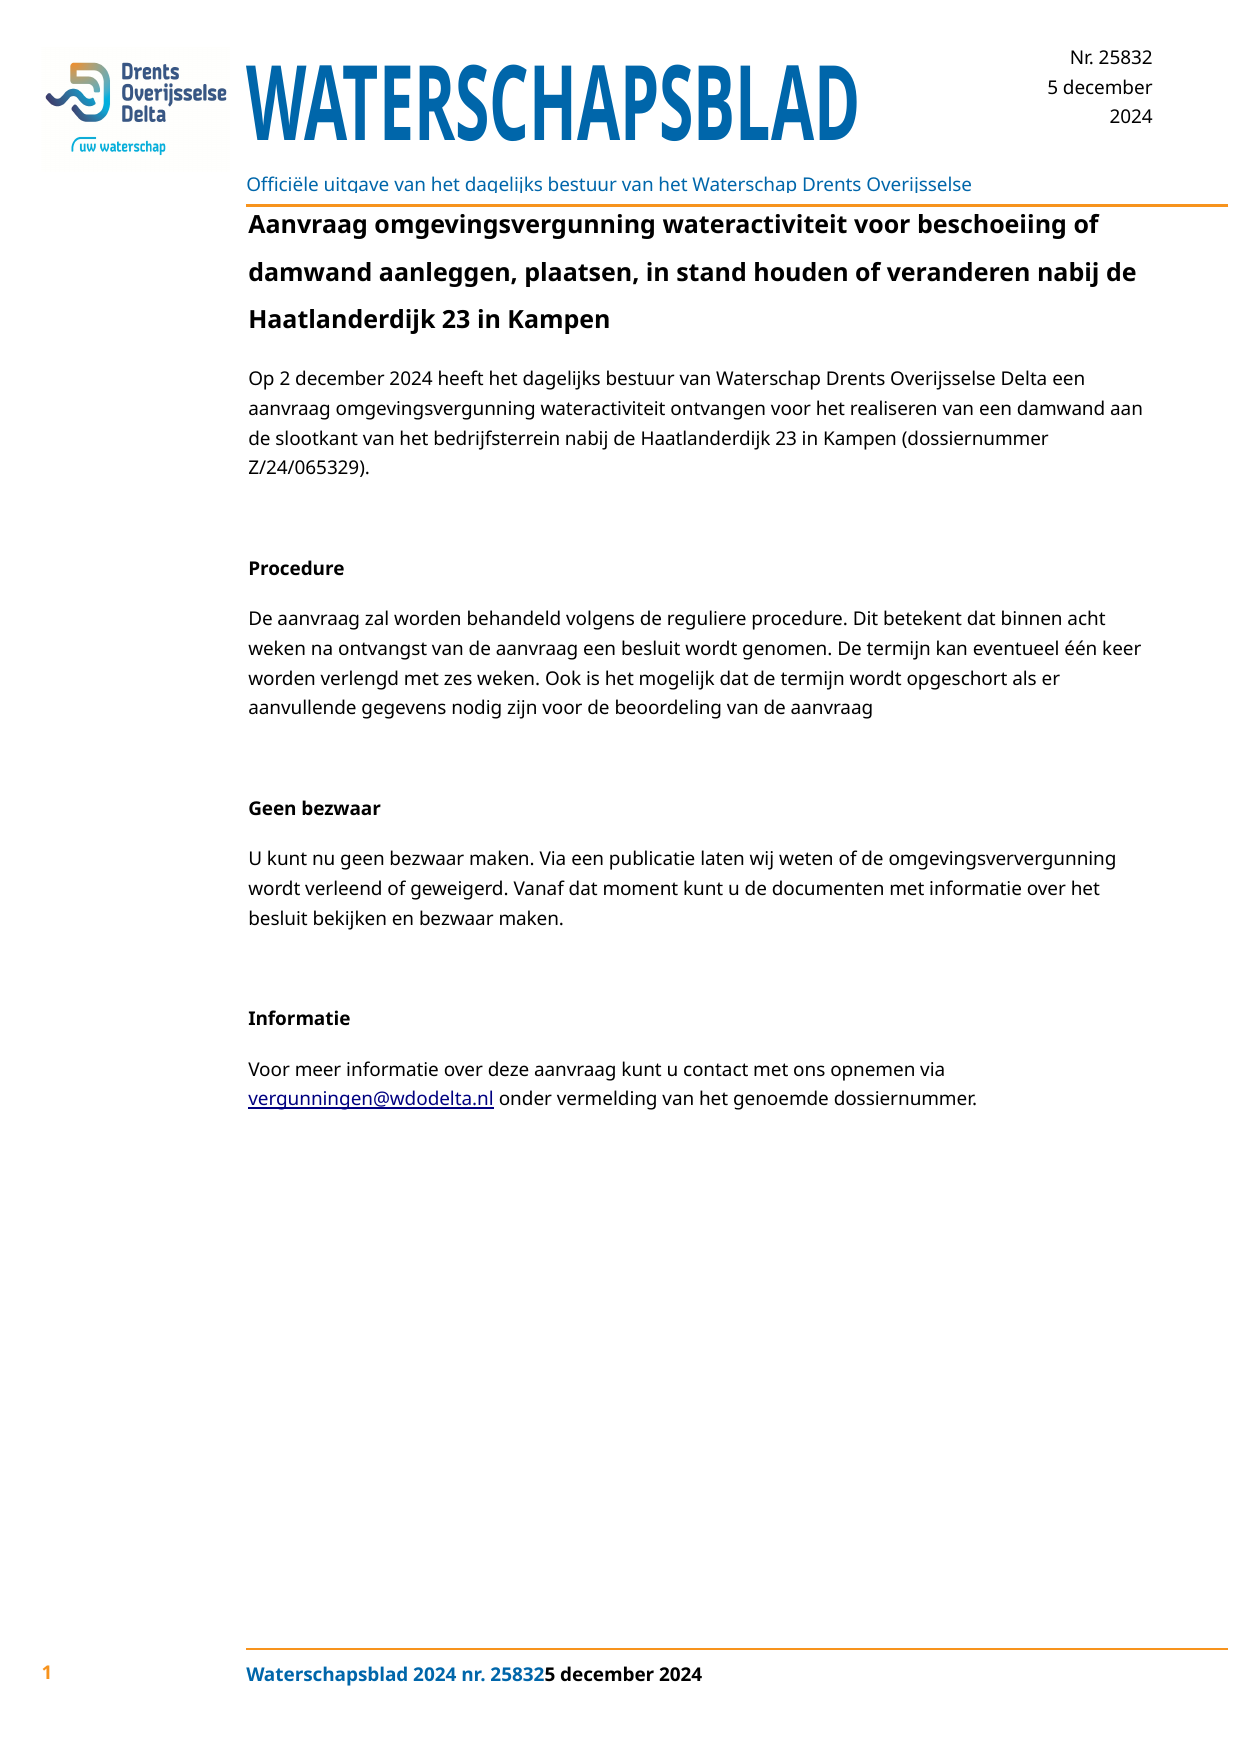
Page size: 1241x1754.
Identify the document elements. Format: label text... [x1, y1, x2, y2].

text Informatie [248, 1006, 1152, 1031]
text U kunt nu geen bezwaar maken. Via een publicatie laten wij weten of de omgevingsververgunning wordt verleend of geweigerd. Vanaf dat moment kunt u de documenten met informatie over het besluit bekijken en bezwaar maken. [248, 846, 1152, 930]
text De aanvraag zal worden behandeld volgens de reguliere procedure. Dit betekent dat binnen acht weken na ontvangst van de aanvraag een besluit wordt genomen. De termijn kan eventueel één keer worden verlengd met zes weken. Ook is het mogelijk dat de termijn wordt opgeschort als er aanvullende gegevens nodig zijn voor de beoordeling van de aanvraag [248, 606, 1152, 720]
text Aanvraag omgevingsvergunning wateractiviteit voor beschoeiing of damwand aanleggen, plaatsen, in stand houden of veranderen nabij de Haatlanderdijk 23 in Kampen [248, 207, 1152, 336]
text Op 2 december 2024 heeft het dagelijks bestuur van Waterschap Drents Overijsselse Delta een aanvraag omgevingsvergunning wateractiviteit ontvangen voor het realiseren van een damwand aan de slootkant van het bedrijfsterrein nabij de Haatlanderdijk 23 in Kampen (dossiernummer Z/24/065329). [248, 366, 1152, 480]
text Geen bezwaar [248, 795, 1152, 821]
text Voor meer informatie over deze aanvraag kunt u contact met ons opnemen via vergunningen@wdodelta.nl onder vermelding van het genoemde dossiernummer. [248, 1056, 1152, 1111]
picture [41, 47, 231, 172]
text Procedure [248, 555, 1152, 581]
